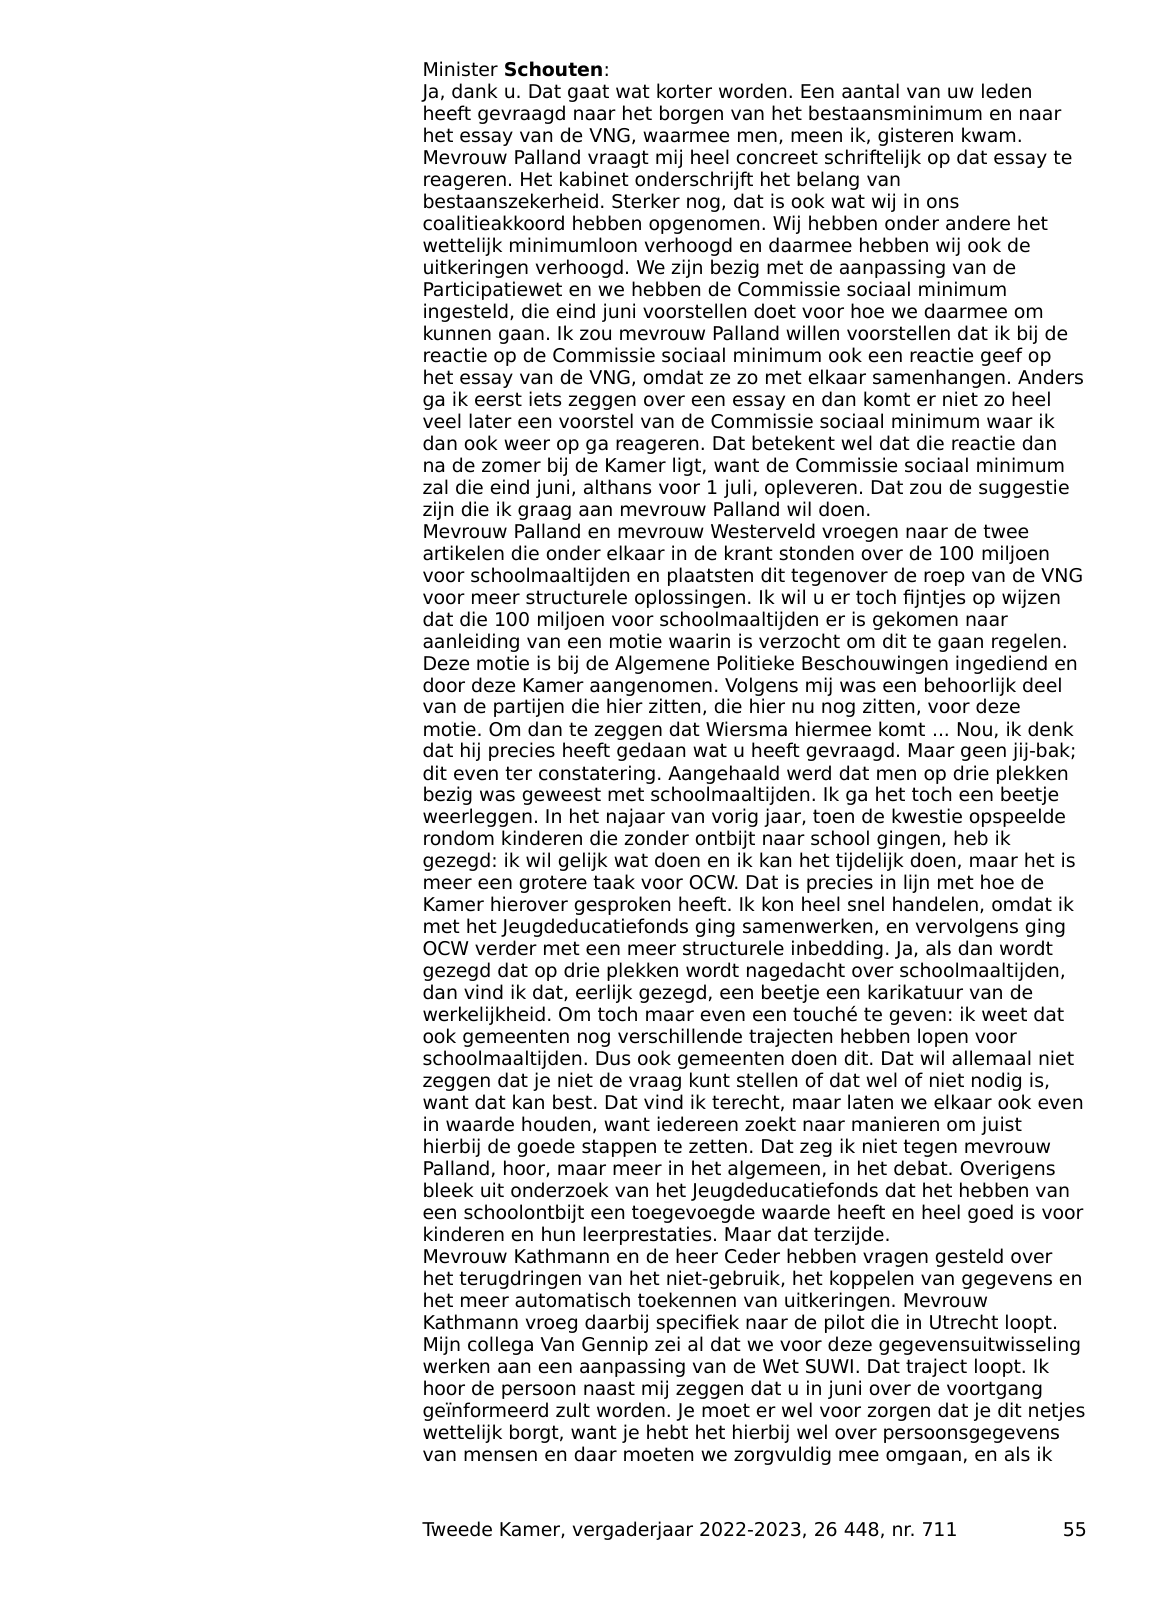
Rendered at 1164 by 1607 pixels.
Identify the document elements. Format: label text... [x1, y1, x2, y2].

text Mevrouw Kathmann en de heer Ceder hebben vragen gesteld over het terugdringen van het niet-gebruik, het koppelen van gegevens en het meer automatisch toekennen van uitkeringen. Mevrouw Kathmann vroeg daarbij specifiek naar de pilot die in Utrecht loopt. Mijn collega Van Gennip zei al dat we voor deze gegevensuitwisseling werken aan een aanpassing van de Wet SUWI. Dat traject loopt. Ik hoor de persoon naast mij zeggen dat u in juni over de voortgang geïnformeerd zult worden. Je moet er wel voor zorgen dat je dit netjes wettelijk borgt, want je hebt het hierbij wel over persoonsgegevens van mensen en daar moeten we zorgvuldig mee omgaan, en als ik [422, 1246, 1087, 1466]
text Minister Schouten: [422, 59, 1087, 81]
text Mevrouw Palland en mevrouw Westerveld vroegen naar de twee artikelen die onder elkaar in de krant stonden over de 100 miljoen voor schoolmaaltijden en plaatsten dit tegenover de roep van de VNG voor meer structurele oplossingen. Ik wil u er toch fijntjes op wijzen dat die 100 miljoen voor schoolmaaltijden er is gekomen naar aanleiding van een motie waarin is verzocht om dit te gaan regelen. Deze motie is bij de Algemene Politieke Beschouwingen ingediend en door deze Kamer aangenomen. Volgens mij was een behoorlijk deel van de partijen die hier zitten, die hier nu nog zitten, voor deze motie. Om dan te zeggen dat Wiersma hiermee komt ... Nou, ik denk dat hij precies heeft gedaan wat u heeft gevraagd. Maar geen jij-bak; dit even ter constatering. Aangehaald werd dat men op drie plekken bezig was geweest met schoolmaaltijden. Ik ga het toch een beetje weerleggen. In het najaar van vorig jaar, toen de kwestie opspeelde rondom kinderen die zonder ontbijt naar school gingen, heb ik gezegd: ik wil gelijk wat doen en ik kan het tijdelijk doen, maar het is meer een grotere taak voor OCW. Dat is precies in lijn met hoe de Kamer hierover gesproken heeft. Ik kon heel snel handelen, omdat ik met het Jeugdeducatiefonds ging samenwerken, en vervolgens ging OCW verder met een meer structurele inbedding. Ja, als dan wordt gezegd dat op drie plekken wordt nagedacht over schoolmaaltijden, dan vind ik dat, eerlijk gezegd, een beetje een karikatuur van de werkelijkheid. Om toch maar even een touché te geven: ik weet dat ook gemeenten nog verschillende trajecten hebben lopen voor schoolmaaltijden. Dus ook gemeenten doen dit. Dat wil allemaal niet zeggen dat je niet de vraag kunt stellen of dat wel of niet nodig is, want dat kan best. Dat vind ik terecht, maar laten we elkaar ook even in waarde houden, want iedereen zoekt naar manieren om juist hierbij de goede stappen te zetten. Dat zeg ik niet tegen mevrouw Palland, hoor, maar meer in het algemeen, in het debat. Overigens bleek uit onderzoek van het Jeugdeducatiefonds dat het hebben van een schoolontbijt een toegevoegde waarde heeft en heel goed is voor kinderen en hun leerprestaties. Maar dat terzijde. [422, 521, 1087, 1246]
text Ja, dank u. Dat gaat wat korter worden. Een aantal van uw leden heeft gevraagd naar het borgen van het bestaansminimum en naar het essay van de VNG, waarmee men, meen ik, gisteren kwam. Mevrouw Palland vraagt mij heel concreet schriftelijk op dat essay te reageren. Het kabinet onderschrijft het belang van bestaanszekerheid. Sterker nog, dat is ook wat wij in ons coalitieakkoord hebben opgenomen. Wij hebben onder andere het wettelijk minimumloon verhoogd en daarmee hebben wij ook de uitkeringen verhoogd. We zijn bezig met de aanpassing van de Participatiewet en we hebben de Commissie sociaal minimum ingesteld, die eind juni voorstellen doet voor hoe we daarmee om kunnen gaan. Ik zou mevrouw Palland willen voorstellen dat ik bij de reactie op de Commissie sociaal minimum ook een reactie geef op het essay van de VNG, omdat ze zo met elkaar samenhangen. Anders ga ik eerst iets zeggen over een essay en dan komt er niet zo heel veel later een voorstel van de Commissie sociaal minimum waar ik dan ook weer op ga reageren. Dat betekent wel dat die reactie dan na de zomer bij de Kamer ligt, want de Commissie sociaal minimum zal die eind juni, althans voor 1 juli, opleveren. Dat zou de suggestie zijn die ik graag aan mevrouw Palland wil doen. [422, 81, 1087, 521]
